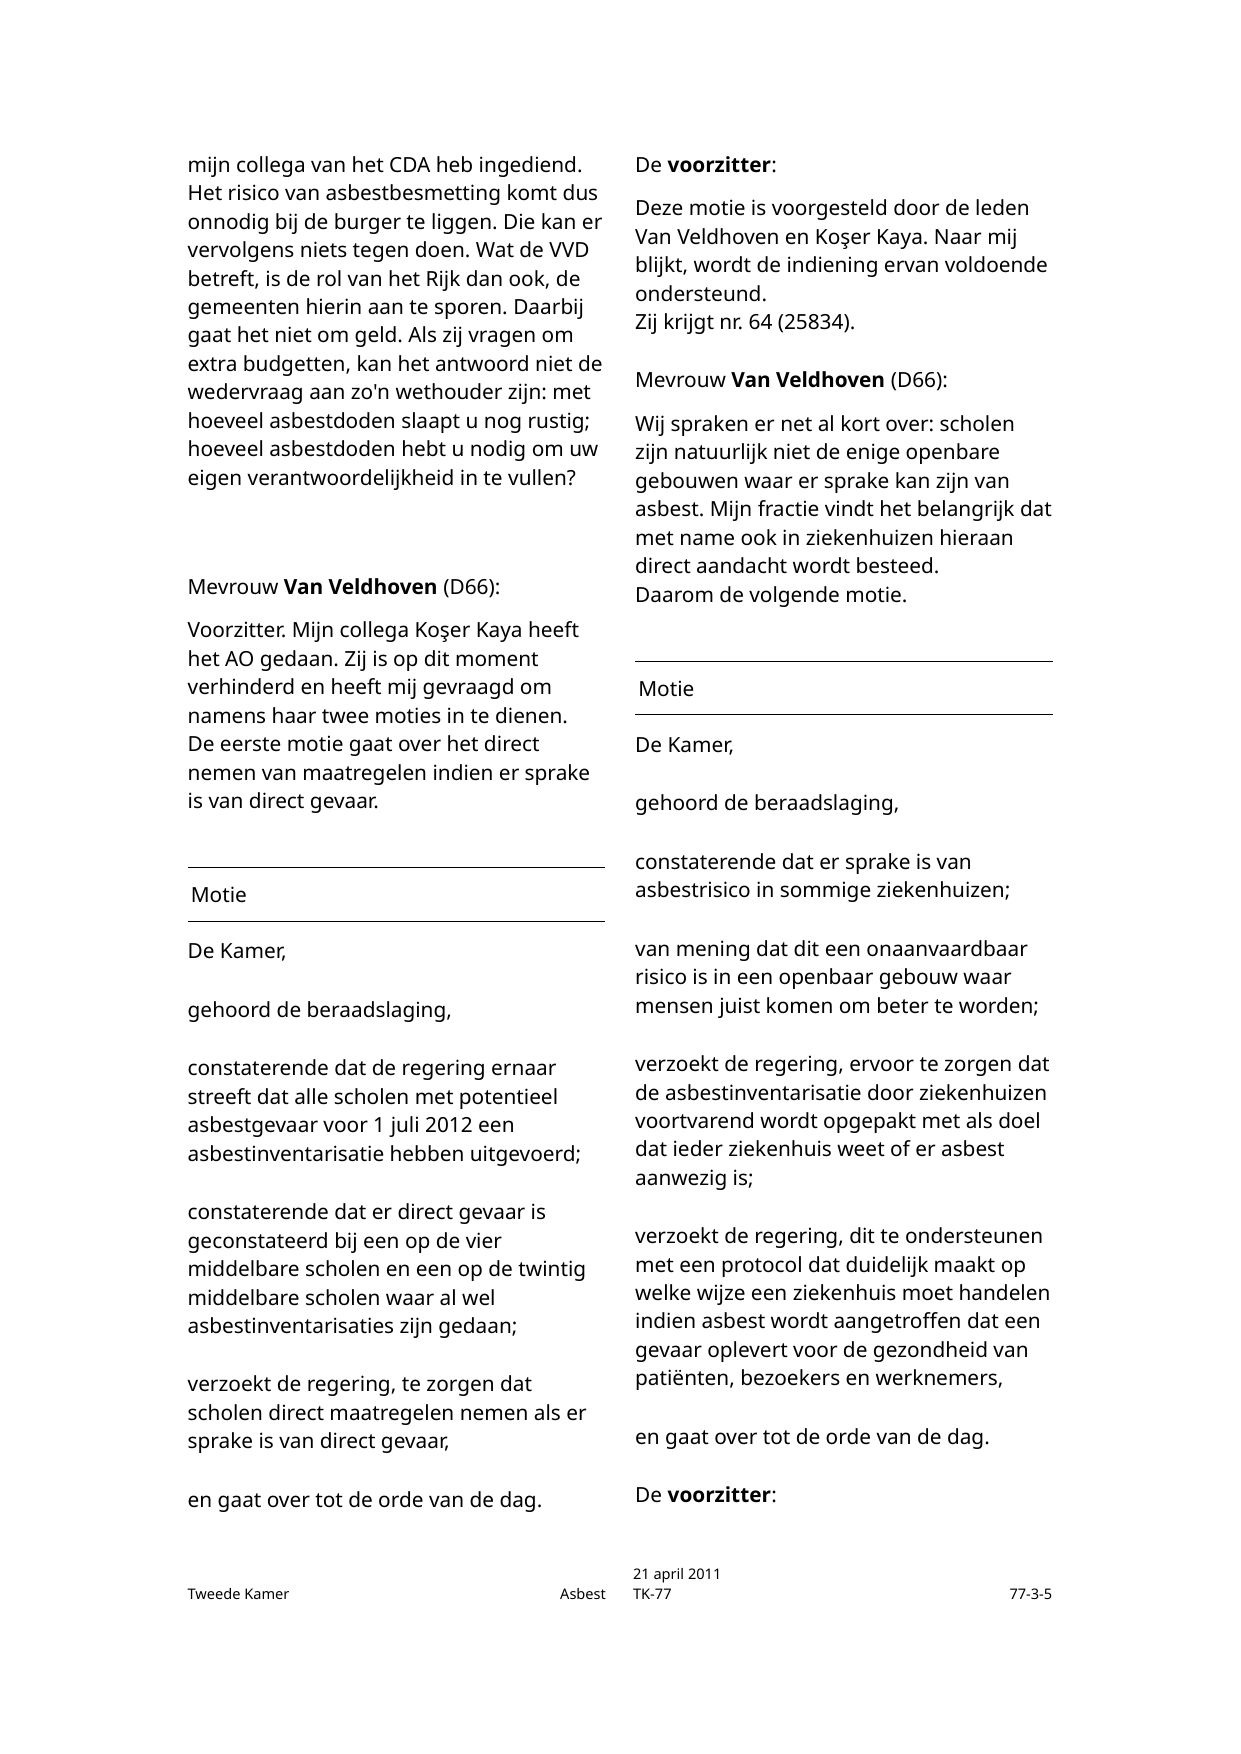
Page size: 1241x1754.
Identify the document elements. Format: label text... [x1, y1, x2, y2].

text Voorzitter. Mijn collega Koşer Kaya heeft het AO gedaan. Zij is op dit moment verhinderd en heeft mij gevraagd om namens haar twee moties in te dienen. [187, 616, 605, 729]
text constaterende dat er sprake is van asbestrisico in sommige ziekenhuizen; [635, 847, 1053, 904]
text Deze motie is voorgesteld door de leden Van Veldhoven en Koşer Kaya. Naar mij blijkt, wordt de indiening ervan voldoende ondersteund. [635, 193, 1053, 307]
text De eerste motie gaat over het direct nemen van maatregelen indien er sprake is van direct gevaar. [187, 729, 605, 815]
text gehoord de beraadslaging, [187, 995, 605, 1023]
text De Kamer, [187, 937, 605, 965]
text Wij spraken er net al kort over: scholen zijn natuurlijk niet de enige openbare gebouwen waar er sprake kan zijn van asbest. Mijn fractie vindt het belangrijk dat met name ook in ziekenhuizen hieraan direct aandacht wordt besteed. [635, 409, 1053, 580]
text  [187, 521, 605, 550]
text verzoekt de regering, te zorgen dat scholen direct maatregelen nemen als er sprake is van direct gevaar, [187, 1369, 605, 1455]
text mijn collega van het CDA heb ingediend. [187, 150, 605, 178]
text gehoord de beraadslaging, [635, 788, 1053, 817]
subtitle Motie [187, 868, 605, 922]
text De voorzitter: [635, 150, 1053, 178]
text constaterende dat er direct gevaar is geconstateerd bij een op de vier middelbare scholen en een op de twintig middelbare scholen waar al wel asbestinventarisaties zijn gedaan; [187, 1197, 605, 1339]
text Daarom de volgende motie. [635, 580, 1053, 608]
text Het risico van asbestbesmetting komt dus onnodig bij de burger te liggen. Die kan er vervolgens niets tegen doen. Wat de VVD betreft, is de rol van het Rijk dan ook, de gemeenten hierin aan te sporen. Daarbij gaat het niet om geld. Als zij vragen om extra budgetten, kan het antwoord niet de wedervraag aan zo'n wethouder zijn: met hoeveel asbestdoden slaapt u nog rustig; hoeveel asbestdoden hebt u nodig om uw eigen verantwoordelijkheid in te vullen? [187, 178, 605, 491]
text Zij krijgt nr. 64 (25834). [635, 307, 1053, 336]
text en gaat over tot de orde van de dag. [187, 1485, 605, 1513]
text verzoekt de regering, ervoor te zorgen dat de asbestinventarisatie door ziekenhuizen voortvarend wordt opgepakt met als doel dat ieder ziekenhuis weet of er asbest aanwezig is; [635, 1049, 1053, 1191]
text verzoekt de regering, dit te ondersteunen met een protocol dat duidelijk maakt op welke wijze een ziekenhuis moet handelen indien asbest wordt aangetroffen dat een gevaar oplevert voor de gezondheid van patiënten, bezoekers en werknemers, [635, 1221, 1053, 1392]
text en gaat over tot de orde van de dag. [635, 1422, 1053, 1450]
text Mevrouw Van Veldhoven (D66): [635, 366, 1053, 394]
text De voorzitter: [635, 1480, 1053, 1509]
text De Kamer, [635, 730, 1053, 758]
text van mening dat dit een onaanvaardbaar risico is in een openbaar gebouw waar mensen juist komen om beter te worden; [635, 934, 1053, 1019]
subtitle Motie [635, 662, 1053, 714]
text Mevrouw Van Veldhoven (D66): [187, 572, 605, 601]
text constaterende dat de regering ernaar streeft dat alle scholen met potentieel asbestgevaar voor 1 juli 2012 een asbestinventarisatie hebben uitgevoerd; [187, 1053, 605, 1167]
